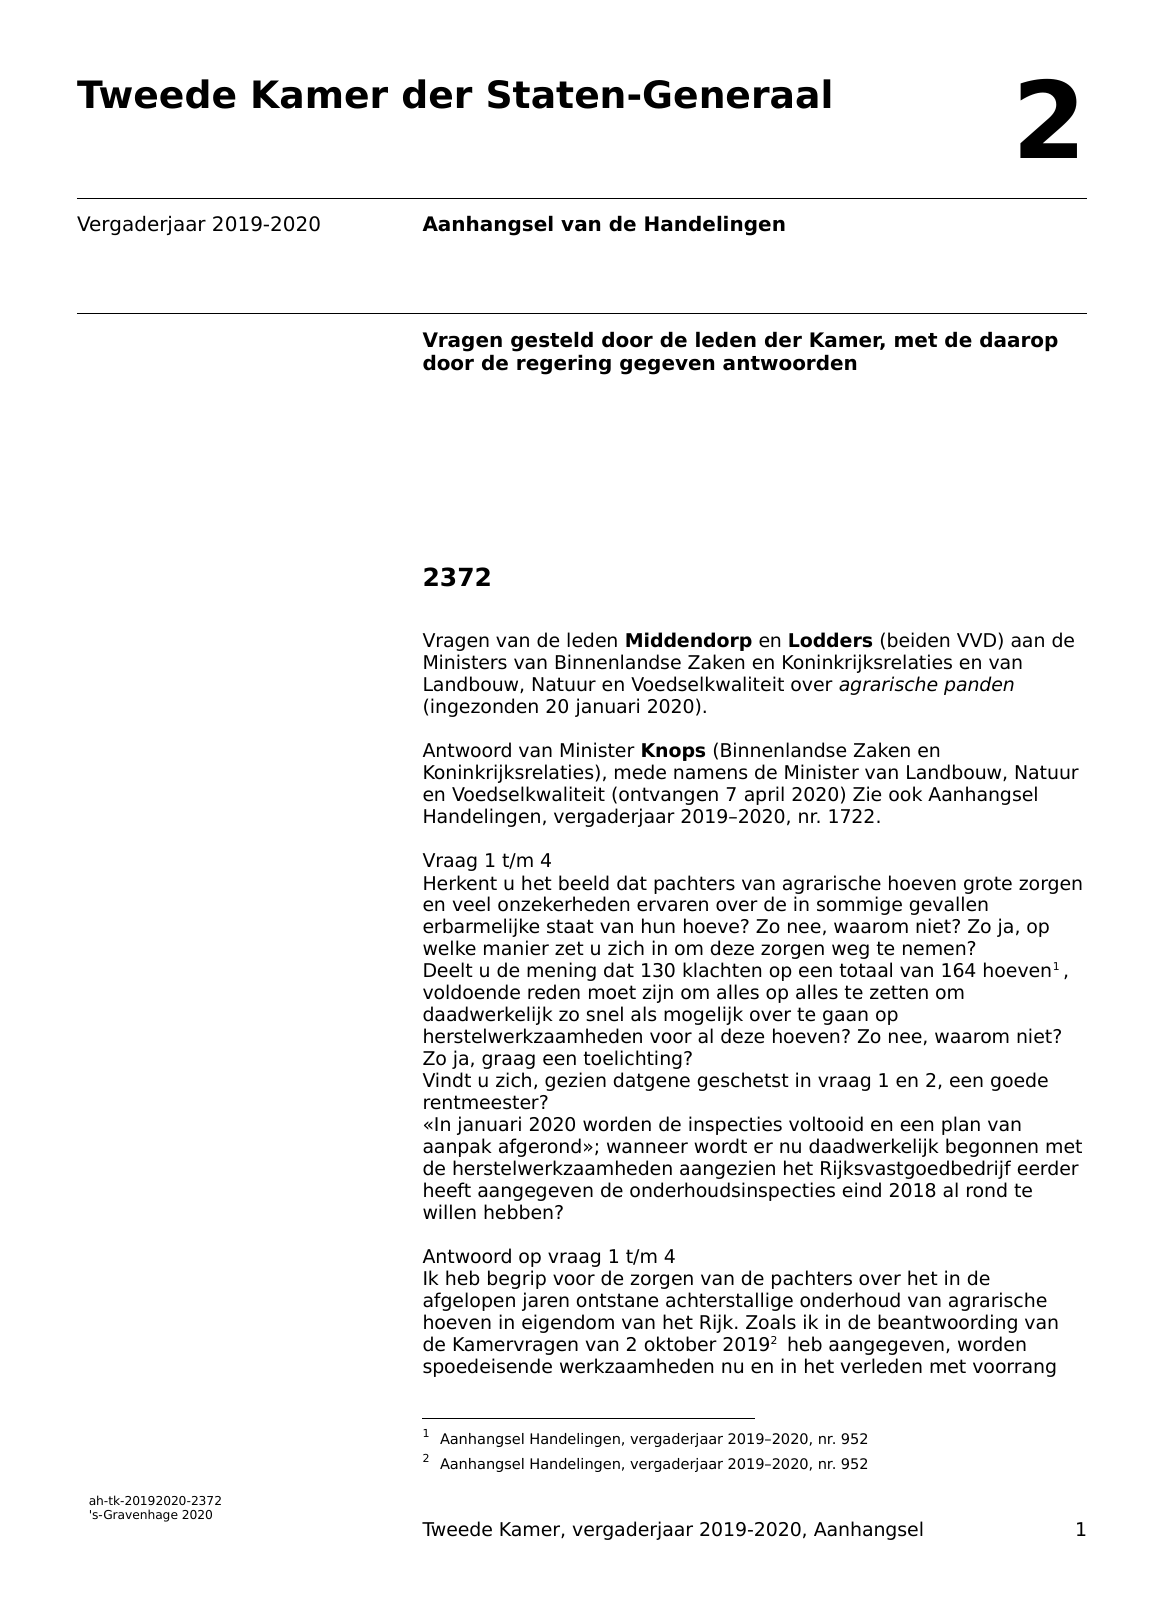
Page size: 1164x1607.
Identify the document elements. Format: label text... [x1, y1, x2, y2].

text Aanhangsel Handelingen, vergaderjaar 2019–2020, nr. 952 [422, 1427, 1087, 1449]
text Ik heb begrip voor de zorgen van de pachters over het in de afgelopen jaren ontstane achterstallige onderhoud van agrarische hoeven in eigendom van het Rijk. Zoals ik in de beantwoording van de Kamervragen van 2 oktober 2019 heb aangegeven, worden spoedeisende werkzaamheden nu en in het verleden met voorrang [422, 1268, 1087, 1378]
table_cell Vergaderjaar 2019-2020 [77, 199, 422, 313]
text Aanhangsel Handelingen, vergaderjaar 2019–2020, nr. 952 [422, 1452, 1087, 1474]
text «In januari 2020 worden de inspecties voltooid en een plan van aanpak afgerond»; wanneer wordt er nu daadwerkelijk begonnen met de herstelwerkzaamheden aangezien het Rijksvastgoedbedrijf eerder heeft aangegeven de onderhoudsinspecties eind 2018 al rond te willen hebben? [422, 1114, 1087, 1224]
text 2372 [422, 563, 1087, 592]
table_cell Aanhangsel van de Handelingen [422, 199, 1087, 313]
table_header 2 [886, 59, 1087, 198]
text Antwoord op vraag 1 t/m 4 [422, 1246, 1087, 1268]
text Vraag 1 t/m 4 [422, 850, 1087, 872]
table_cell [77, 314, 422, 375]
table_header Tweede Kamer der Staten-Generaal [77, 59, 886, 198]
text Vragen van de leden Middendorp en Lodders (beiden VVD) aan de Ministers van Binnenlandse Zaken en Koninkrijksrelaties en van Landbouw, Natuur en Voedselkwaliteit over agrarische panden (ingezonden 20 januari 2020). [422, 630, 1087, 718]
text Herkent u het beeld dat pachters van agrarische hoeven grote zorgen en veel onzekerheden ervaren over de in sommige gevallen erbarmelijke staat van hun hoeve? Zo nee, waarom niet? Zo ja, op welke manier zet u zich in om deze zorgen weg te nemen? [422, 872, 1087, 960]
text Deelt u de mening dat 130 klachten op een totaal van 164 hoeven, voldoende reden moet zijn om alles op alles te zetten om daadwerkelijk zo snel als mogelijk over te gaan op herstelwerkzaamheden voor al deze hoeven? Zo nee, waarom niet? Zo ja, graag een toelichting? [422, 960, 1087, 1070]
text 's-Gravenhage 2020 [88, 1508, 323, 1522]
text Vindt u zich, gezien datgene geschetst in vraag 1 en 2, een goede rentmeester? [422, 1070, 1087, 1114]
text Antwoord van Minister Knops (Binnenlandse Zaken en Koninkrijksrelaties), mede namens de Minister van Landbouw, Natuur en Voedselkwaliteit (ontvangen 7 april 2020) Zie ook Aanhangsel Handelingen, vergaderjaar 2019–2020, nr. 1722. [422, 740, 1087, 828]
text ah-tk-20192020-2372 [88, 1494, 323, 1508]
table_cell Vragen gesteld door de leden der Kamer, met de daarop door de regering gegeven antwoorden [422, 314, 1087, 375]
